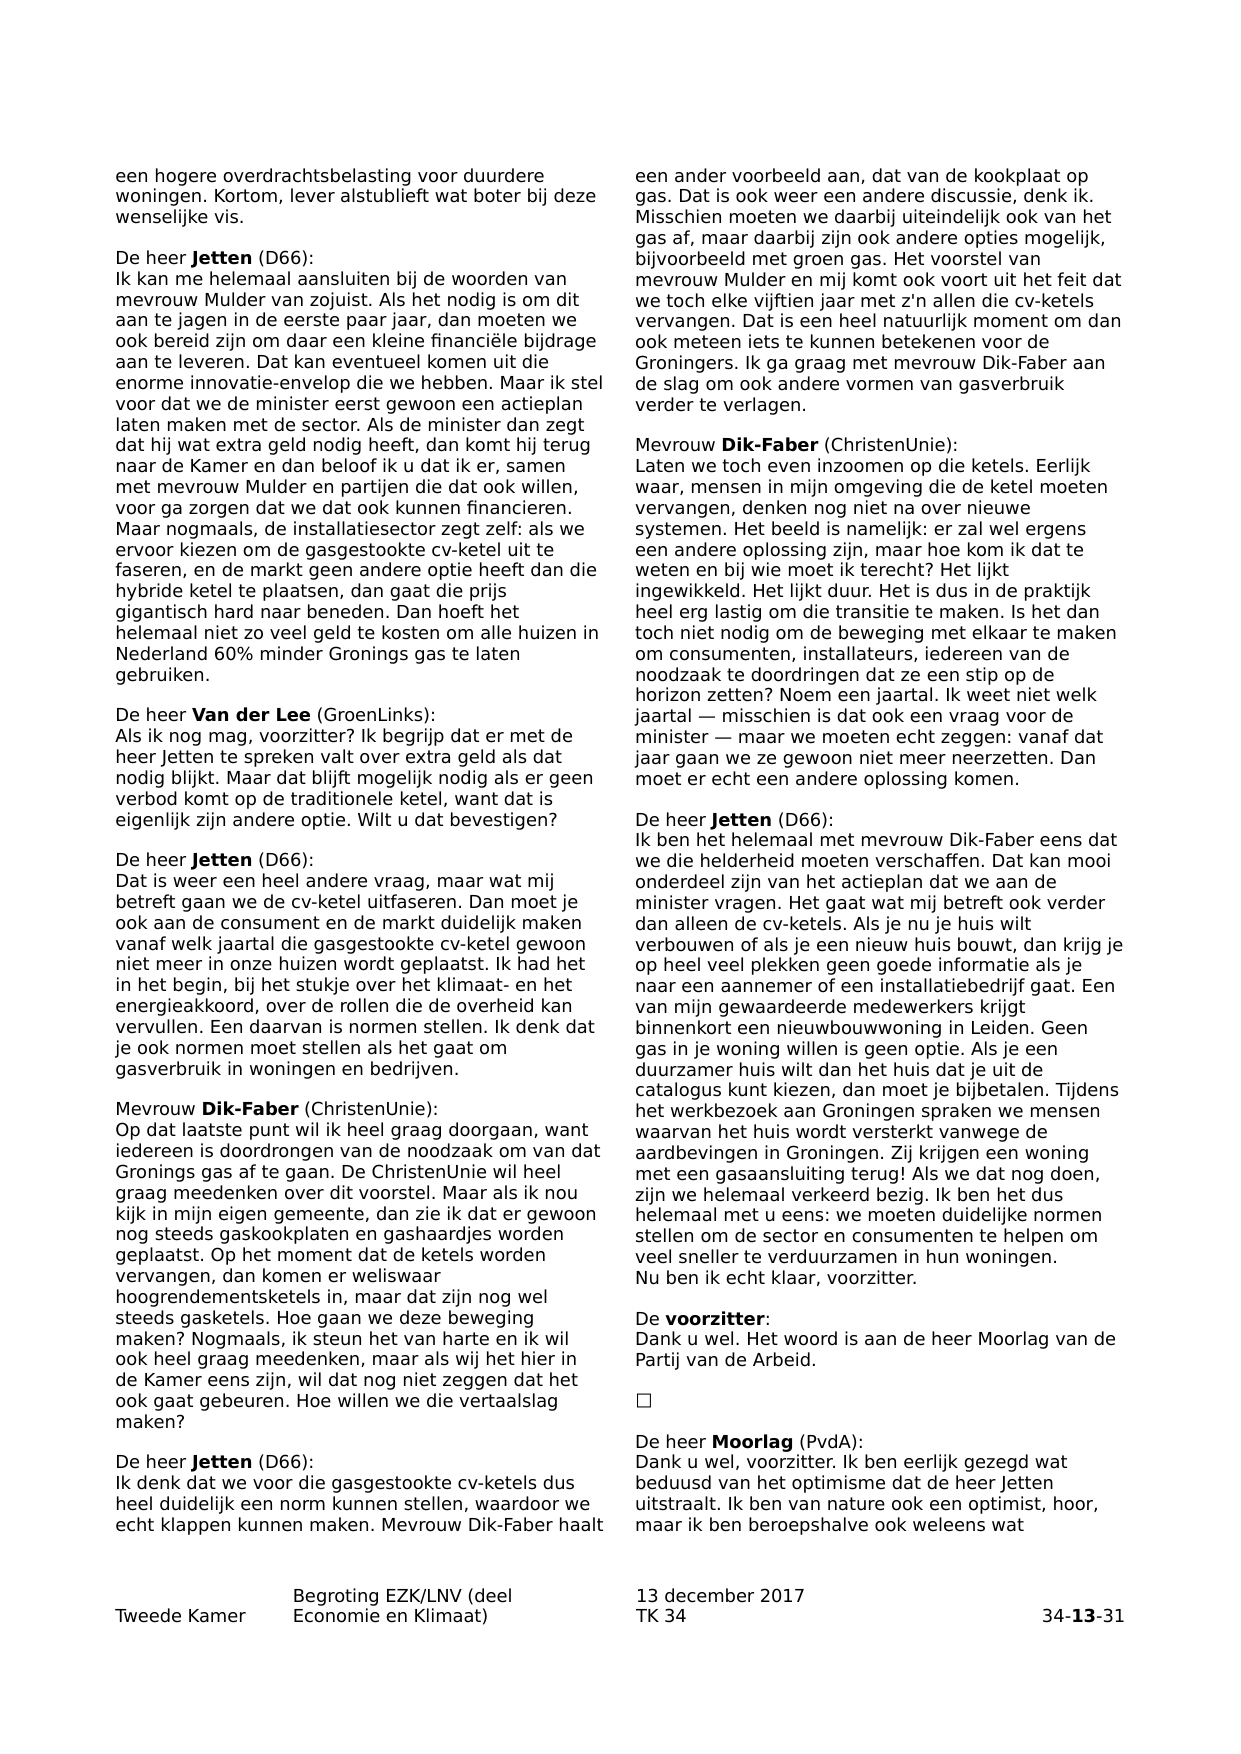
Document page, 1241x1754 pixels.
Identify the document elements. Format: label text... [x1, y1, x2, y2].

text Dank u wel, voorzitter. Ik ben eerlijk gezegd wat beduusd van het optimisme dat de heer Jetten uitstraalt. Ik ben van nature ook een optimist, hoor, maar ik ben beroepshalve ook weleens wat [635, 1452, 1125, 1536]
text Ik ben het helemaal met mevrouw Dik-Faber eens dat we die helderheid moeten verschaffen. Dat kan mooi onderdeel zijn van het actieplan dat we aan de minister vragen. Het gaat wat mij betreft ook verder dan alleen de cv-ketels. Als je nu je huis wilt verbouwen of als je een nieuw huis bouwt, dan krijg je op heel veel plekken geen goede informatie als je naar een aannemer of een installatiebedrijf gaat. Een van mijn gewaardeerde medewerkers krijgt binnenkort een nieuwbouwwoning in Leiden. Geen gas in je woning willen is geen optie. Als je een duurzamer huis wilt dan het huis dat je uit de catalogus kunt kiezen, dan moet je bijbetalen. Tijdens het werkbezoek aan Groningen spraken we mensen waarvan het huis wordt versterkt vanwege de aardbevingen in Groningen. Zij krijgen een woning met een gasaansluiting terug! Als we dat nog doen, zijn we helemaal verkeerd bezig. Ik ben het dus helemaal met u eens: we moeten duidelijke normen stellen om de sector en consumenten te helpen om veel sneller te verduurzamen in hun woningen. [635, 830, 1125, 1268]
text De heer Van der Lee (GroenLinks): [115, 705, 605, 726]
text De voorzitter: [635, 1308, 1125, 1329]
text Nu ben ik echt klaar, voorzitter. [635, 1268, 1125, 1288]
text De heer Jetten (D66): [115, 850, 605, 871]
text Laten we toch even inzoomen op die ketels. Eerlijk waar, mensen in mijn omgeving die de ketel moeten vervangen, denken nog niet na over nieuwe systemen. Het beeld is namelijk: er zal wel ergens een andere oplossing zijn, maar hoe kom ik dat te weten en bij wie moet ik terecht? Het lijkt ingewikkeld. Het lijkt duur. Het is dus in de praktijk heel erg lastig om die transitie te maken. Is het dan toch niet nodig om de beweging met elkaar te maken om consumenten, installateurs, iedereen van de noodzaak te doordringen dat ze een stip op de horizon zetten? Noem een jaartal. Ik weet niet welk jaartal — misschien is dat ook een vraag voor de minister — maar we moeten echt zeggen: vanaf dat jaar gaan we ze gewoon niet meer neerzetten. Dan moet er echt een andere oplossing komen. [635, 456, 1125, 789]
text Ik kan me helemaal aansluiten bij de woorden van mevrouw Mulder van zojuist. Als het nodig is om dit aan te jagen in de eerste paar jaar, dan moeten we ook bereid zijn om daar een kleine financiële bijdrage aan te leveren. Dat kan eventueel komen uit die enorme innovatie-envelop die we hebben. Maar ik stel voor dat we de minister eerst gewoon een actieplan laten maken met de sector. Als de minister dan zegt dat hij wat extra geld nodig heeft, dan komt hij terug naar de Kamer en dan beloof ik u dat ik er, samen met mevrouw Mulder en partijen die dat ook willen, voor ga zorgen dat we dat ook kunnen financieren. Maar nogmaals, de installatiesector zegt zelf: als we ervoor kiezen om de gasgestookte cv-ketel uit te faseren, en de markt geen andere optie heeft dan die hybride ketel te plaatsen, dan gaat die prijs gigantisch hard naar beneden. Dan hoeft het helemaal niet zo veel geld te kosten om alle huizen in Nederland 60% minder Gronings gas te laten gebruiken. [115, 268, 605, 685]
text ⬜ [635, 1391, 1125, 1412]
text De heer Moorlag (PvdA): [635, 1432, 1125, 1452]
text De heer Jetten (D66): [115, 1452, 605, 1473]
text Als ik nog mag, voorzitter? Ik begrijp dat er met de heer Jetten te spreken valt over extra geld als dat nodig blijkt. Maar dat blijft mogelijk nodig als er geen verbod komt op de traditionele ketel, want dat is eigenlijk zijn andere optie. Wilt u dat bevestigen? [115, 726, 605, 830]
text een ander voorbeeld aan, dat van de kookplaat op gas. Dat is ook weer een andere discussie, denk ik. Misschien moeten we daarbij uiteindelijk ook van het gas af, maar daarbij zijn ook andere opties mogelijk, bijvoorbeeld met groen gas. Het voorstel van mevrouw Mulder en mij komt ook voort uit het feit dat we toch elke vijftien jaar met z'n allen die cv-ketels vervangen. Dat is een heel natuurlijk moment om dan ook meteen iets te kunnen betekenen voor de Groningers. Ik ga graag met mevrouw Dik-Faber aan de slag om ook andere vormen van gasverbruik verder te verlagen. [635, 165, 1125, 415]
text een hogere overdrachtsbelasting voor duurdere woningen. Kortom, lever alstublieft wat boter bij deze wenselijke vis. [115, 165, 605, 228]
text De heer Jetten (D66): [115, 248, 605, 268]
text Dat is weer een heel andere vraag, maar wat mij betreft gaan we de cv-ketel uitfaseren. Dan moet je ook aan de consument en de markt duidelijk maken vanaf welk jaartal die gasgestookte cv-ketel gewoon niet meer in onze huizen wordt geplaatst. Ik had het in het begin, bij het stukje over het klimaat- en het energieakkoord, over de rollen die de overheid kan vervullen. Een daarvan is normen stellen. Ik denk dat je ook normen moet stellen als het gaat om gasverbruik in woningen en bedrijven. [115, 871, 605, 1079]
text Op dat laatste punt wil ik heel graag doorgaan, want iedereen is doordrongen van de noodzaak om van dat Gronings gas af te gaan. De ChristenUnie wil heel graag meedenken over dit voorstel. Maar als ik nou kijk in mijn eigen gemeente, dan zie ik dat er gewoon nog steeds gaskookplaten en gashaardjes worden geplaatst. Op het moment dat de ketels worden vervangen, dan komen er weliswaar hoogrendementsketels in, maar dat zijn nog wel steeds gasketels. Hoe gaan we deze beweging maken? Nogmaals, ik steun het van harte en ik wil ook heel graag meedenken, maar als wij het hier in de Kamer eens zijn, wil dat nog niet zeggen dat het ook gaat gebeuren. Hoe willen we die vertaalslag maken? [115, 1120, 605, 1432]
text Mevrouw Dik-Faber (ChristenUnie): [635, 435, 1125, 456]
text Ik denk dat we voor die gasgestookte cv-ketels dus heel duidelijk een norm kunnen stellen, waardoor we echt klappen kunnen maken. Mevrouw Dik-Faber haalt [115, 1473, 605, 1536]
text Dank u wel. Het woord is aan de heer Moorlag van de Partij van de Arbeid. [635, 1329, 1125, 1371]
text De heer Jetten (D66): [635, 809, 1125, 830]
text Mevrouw Dik-Faber (ChristenUnie): [115, 1099, 605, 1120]
